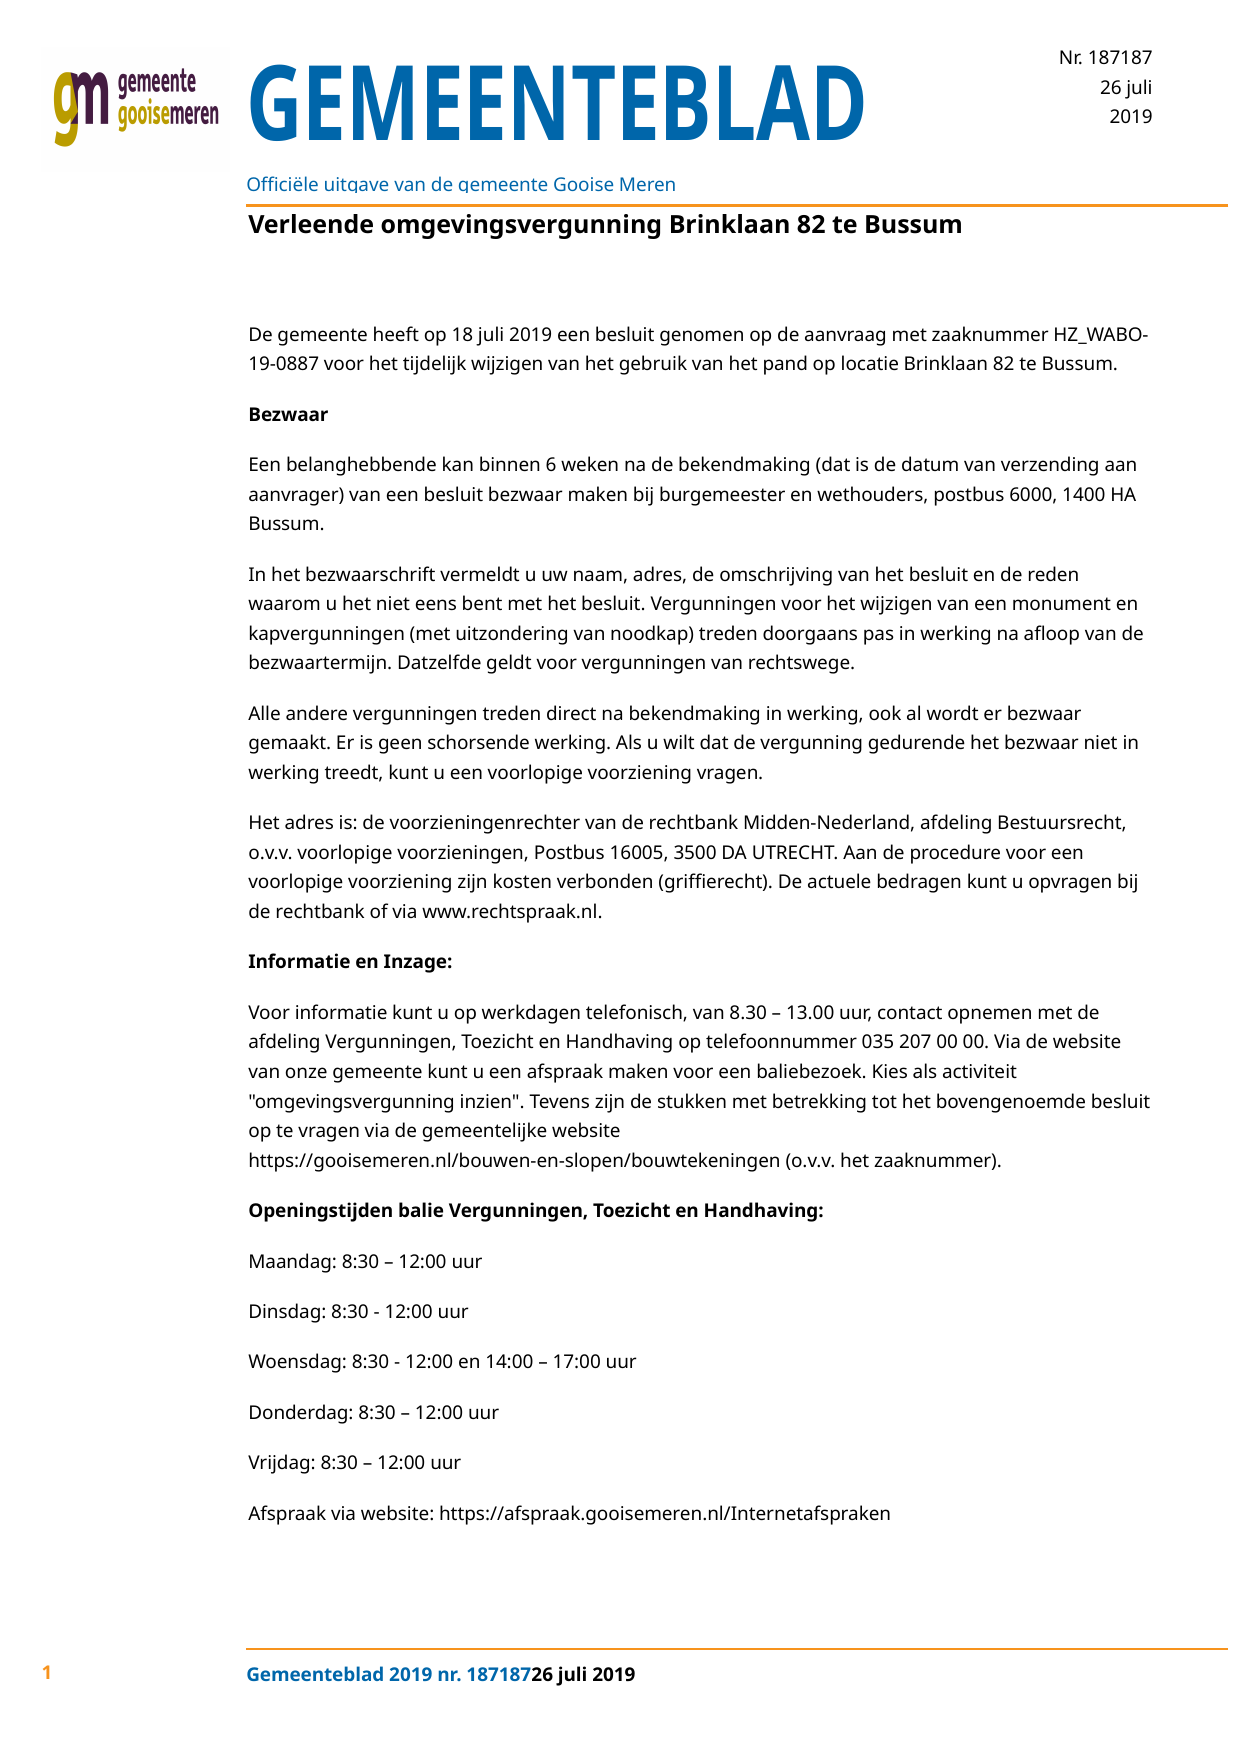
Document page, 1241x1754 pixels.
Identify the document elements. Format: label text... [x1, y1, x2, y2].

text Vrijdag: 8:30 – 12:00 uur [248, 1449, 1152, 1475]
text Een belanghebbende kan binnen 6 weken na de bekendmaking (dat is de datum van verzending aan aanvrager) van een besluit bezwaar maken bij burgemeester en wethouders, postbus 6000, 1400 HA Bussum. [248, 451, 1152, 536]
text Dinsdag: 8:30 - 12:00 uur [248, 1298, 1152, 1324]
text Donderdag: 8:30 – 12:00 uur [248, 1399, 1152, 1425]
text In het bezwaarschrift vermeldt u uw naam, adres, de omschrijving van het besluit en de reden waarom u het niet eens bent met het besluit. Vergunningen voor het wijzigen van een monument en kapvergunningen (met uitzondering van noodkap) treden doorgaans pas in werking na afloop van de bezwaartermijn. Datzelfde geldt voor vergunningen van rechtswege. [248, 561, 1152, 675]
text Bezwaar [248, 401, 1152, 426]
text Maandag: 8:30 – 12:00 uur [248, 1248, 1152, 1273]
text Voor informatie kunt u op werkdagen telefonisch, van 8.30 – 13.00 uur, contact opnemen met de afdeling Vergunningen, Toezicht en Handhaving op telefoonnummer 035 207 00 00. Via de website van onze gemeente kunt u een afspraak maken voor een baliebezoek. Kies als activiteit "omgevingsvergunning inzien". Tevens zijn de stukken met betrekking tot het bovengenoemde besluit op te vragen via de gemeentelijke website https://gooisemeren.nl/bouwen-en-slopen/bouwtekeningen (o.v.v. het zaaknummer). [248, 999, 1152, 1173]
text Woensdag: 8:30 - 12:00 en 14:00 – 17:00 uur [248, 1349, 1152, 1374]
text Openingstijden balie Vergunningen, Toezicht en Handhaving: [248, 1197, 1152, 1223]
text De gemeente heeft op 18 juli 2019 een besluit genomen op de aanvraag met zaaknummer HZ_WABO-19-0887 voor het tijdelijk wijzigen van het gebruik van het pand op locatie Brinklaan 82 te Bussum. [248, 321, 1152, 376]
picture [41, 47, 231, 172]
text Afspraak via website: https://afspraak.gooisemeren.nl/Internetafspraken [248, 1500, 1152, 1526]
text Informatie en Inzage: [248, 949, 1152, 974]
text Alle andere vergunningen treden direct na bekendmaking in werking, ook al wordt er bezwaar gemaakt. Er is geen schorsende werking. Als u wilt dat de vergunning gedurende het bezwaar niet in werking treedt, kunt u een voorlopige voorziening vragen. [248, 700, 1152, 785]
text Verleende omgevingsvergunning Brinklaan 82 te Bussum [248, 207, 1152, 241]
text Het adres is: de voorzieningenrechter van de rechtbank Midden-Nederland, afdeling Bestuursrecht, o.v.v. voorlopige voorzieningen, Postbus 16005, 3500 DA UTRECHT. Aan de procedure voor een voorlopige voorziening zijn kosten verbonden (griffierecht). De actuele bedragen kunt u opvragen bij de rechtbank of via www.rechtspraak.nl. [248, 809, 1152, 924]
